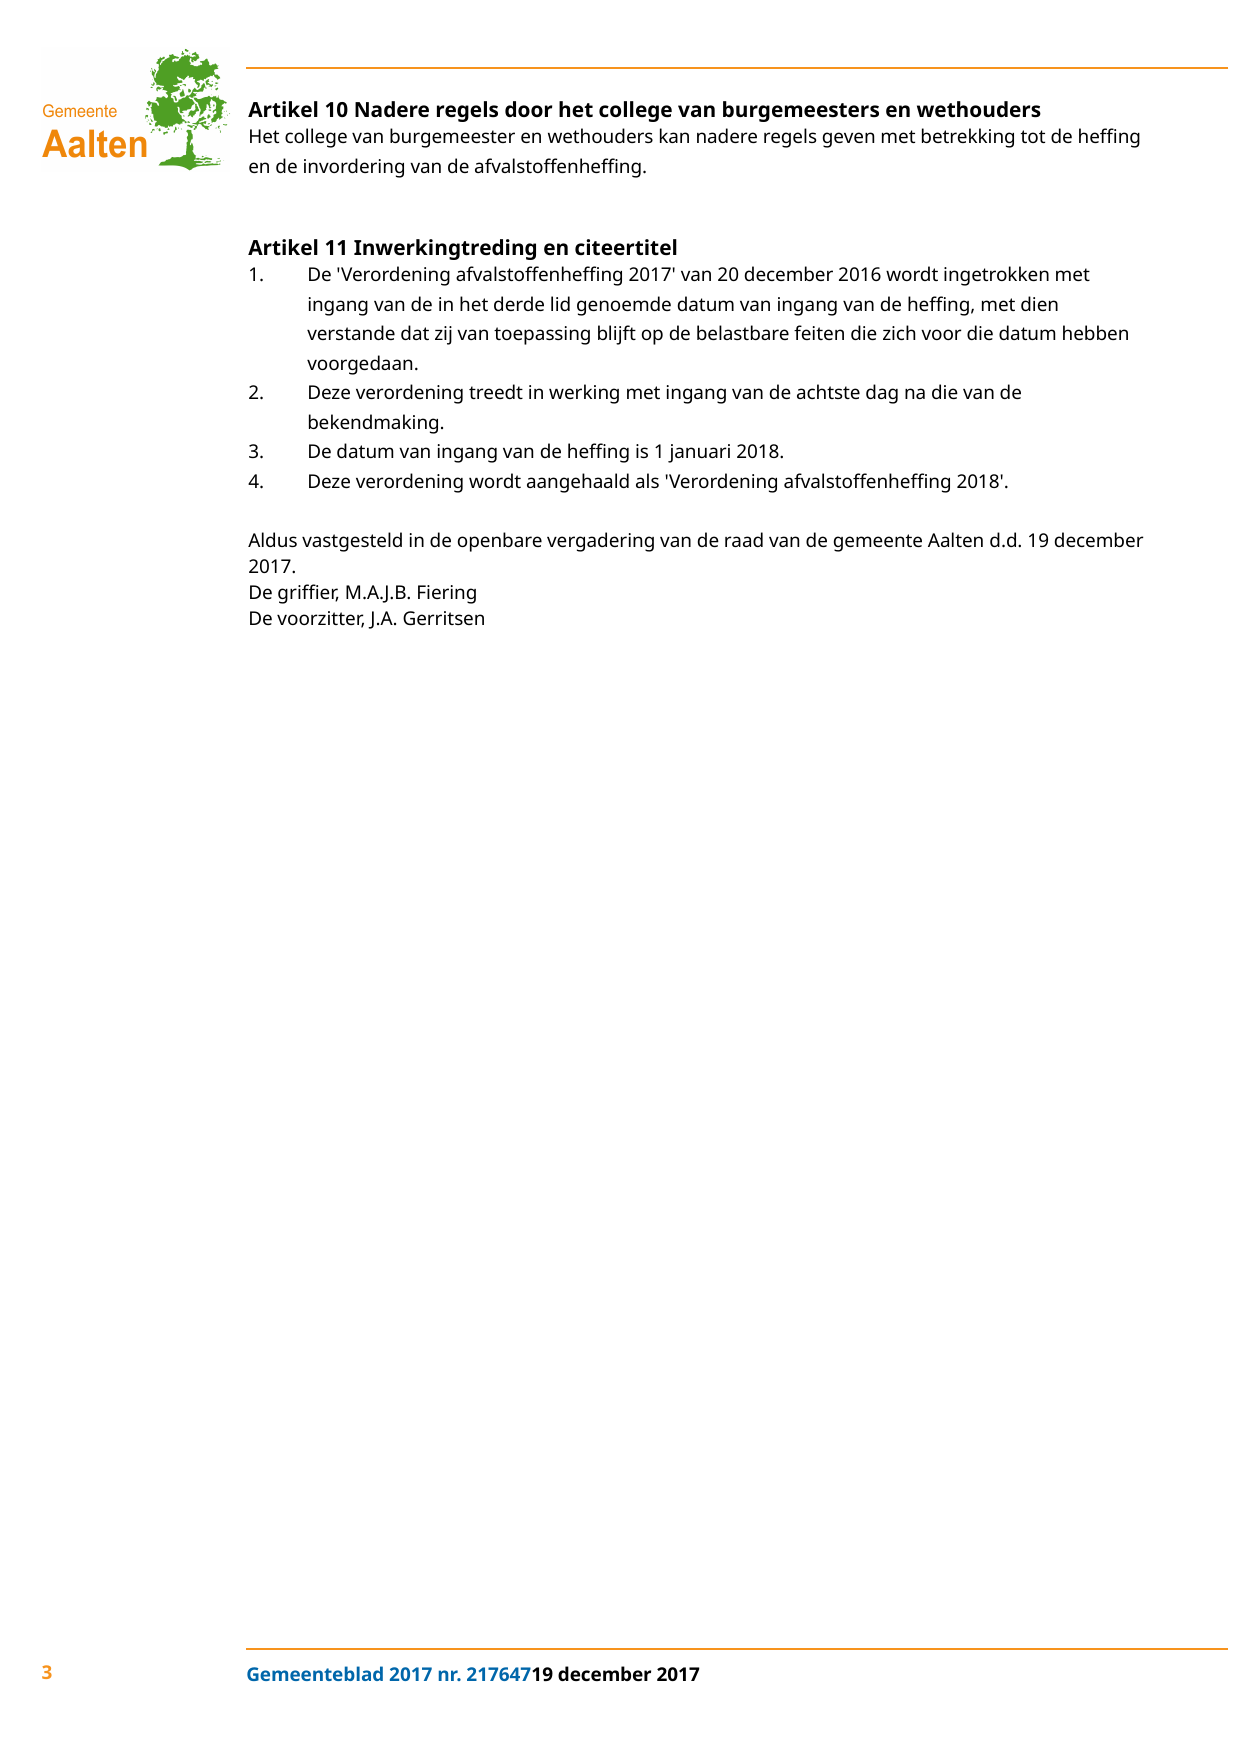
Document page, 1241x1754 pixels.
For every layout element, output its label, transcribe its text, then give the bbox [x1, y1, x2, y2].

list De datum van ingang van de heffing is 1 januari 2018. [248, 439, 1152, 464]
list Deze verordening treedt in werking met ingang van de achtste dag na die van de bekendmaking. [248, 379, 1152, 435]
text De griffier, M.A.J.B. Fiering [248, 579, 1152, 605]
picture [41, 47, 231, 172]
list Deze verordening wordt aangehaald als 'Verordening afvalstoffenheffing 2018'. [248, 468, 1152, 494]
text Het college van burgemeester en wethouders kan nadere regels geven met betrekking tot de heffing en de invordering van de afvalstoffenheffing. [248, 123, 1152, 178]
text Aldus vastgesteld in de openbare vergadering van de raad van de gemeente Aalten d.d. 19 december 2017. [248, 527, 1152, 579]
list De 'Verordening afvalstoffenheffing 2017' van 20 december 2016 wordt ingetrokken met ingang van de in het derde lid genoemde datum van ingang van de heffing, met dien verstande dat zij van toepassing blijft op de belastbare feiten die zich voor die datum hebben voorgedaan. [248, 261, 1152, 376]
text Artikel 11 Inwerkingtreding en citeertitel [248, 233, 1152, 261]
text Artikel 10 Nadere regels door het college van burgemeesters en wethouders [248, 95, 1152, 123]
text De voorzitter, J.A. Gerritsen [248, 605, 1152, 630]
